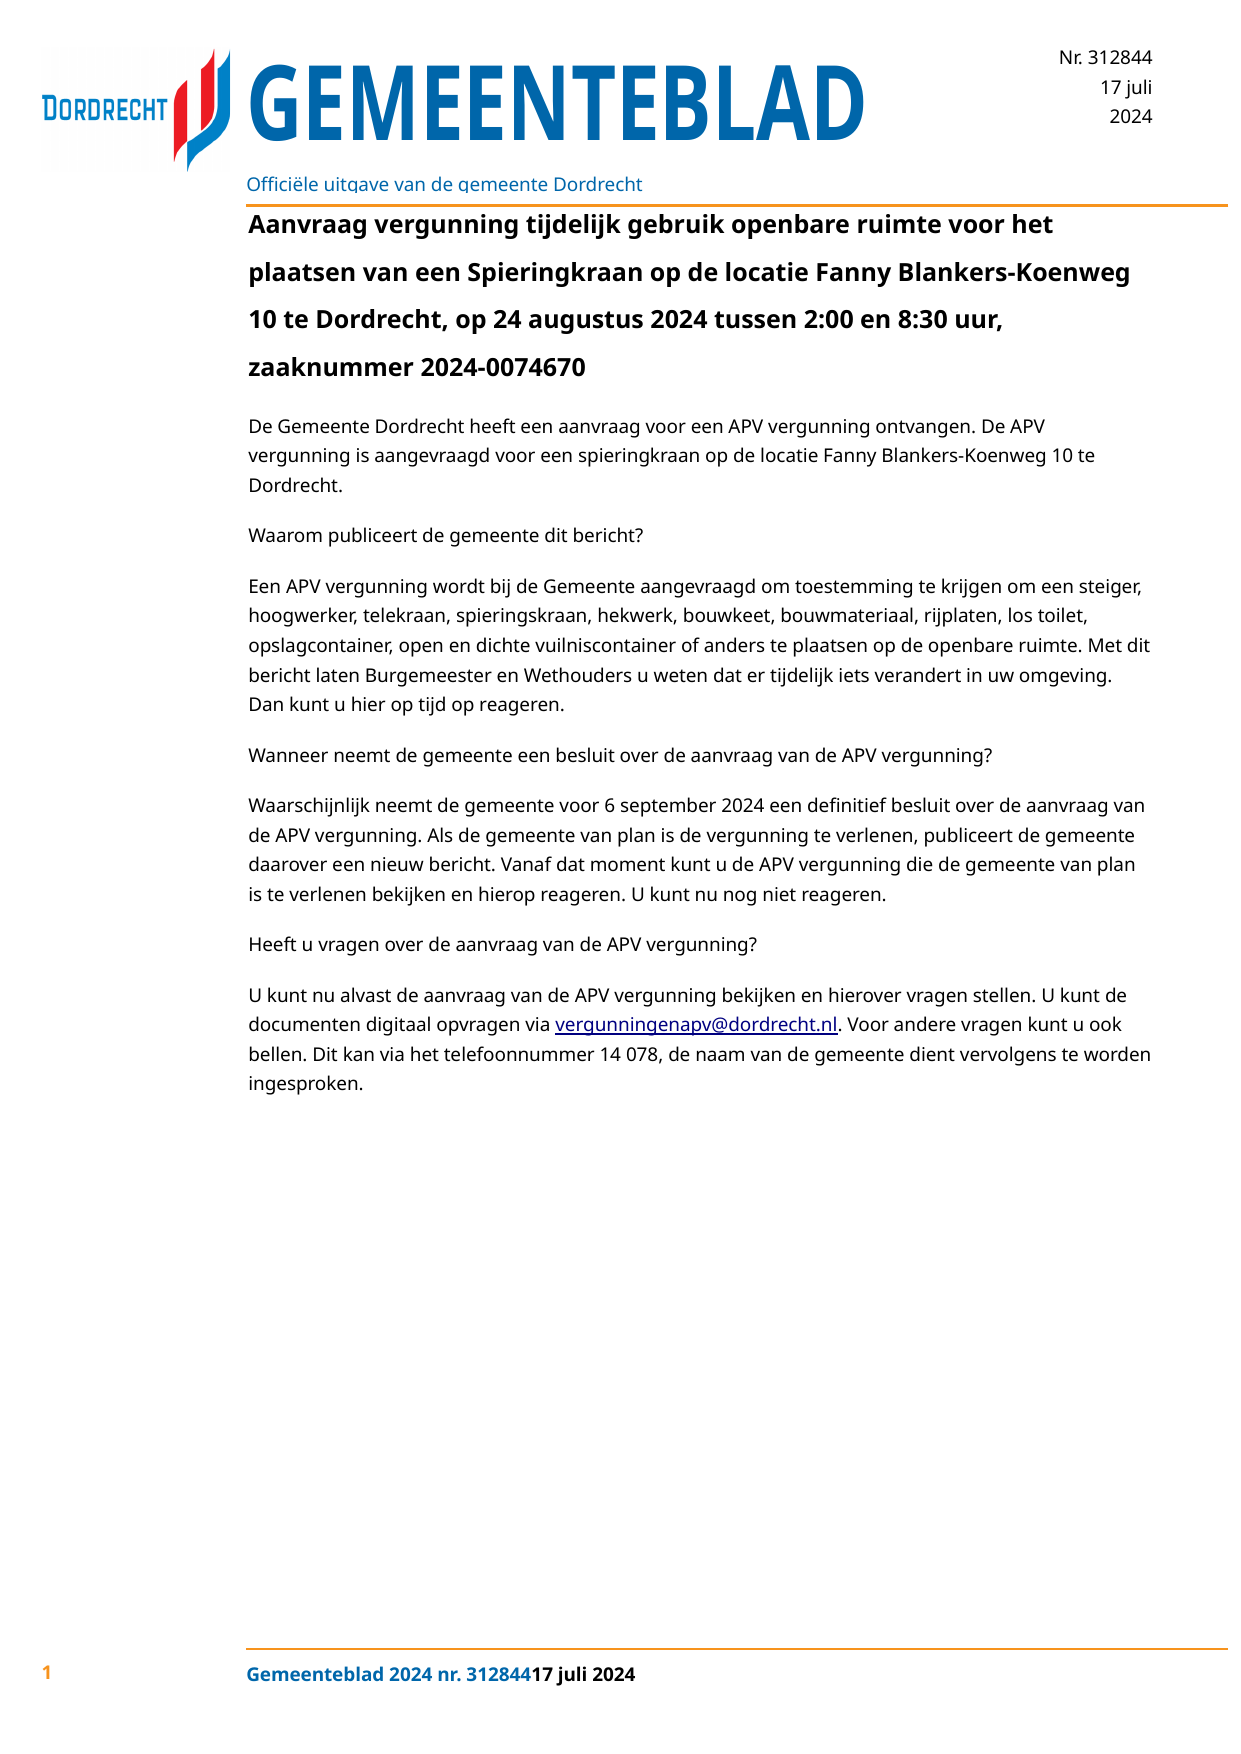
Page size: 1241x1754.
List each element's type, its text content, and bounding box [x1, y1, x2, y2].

text Heeft u vragen over de aanvraag van de APV vergunning? [248, 931, 1152, 957]
text Aanvraag vergunning tijdelijk gebruik openbare ruimte voor het plaatsen van een Spieringkraan op de locatie Fanny Blankers-Koenweg 10 te Dordrecht, op 24 augustus 2024 tussen 2:00 en 8:30 uur, zaaknummer 2024-0074670 [248, 207, 1152, 384]
text Waarom publiceert de gemeente dit bericht? [248, 523, 1152, 548]
text Waarschijnlijk neemt de gemeente voor 6 september 2024 een definitief besluit over de aanvraag van de APV vergunning. Als de gemeente van plan is de vergunning te verlenen, publiceert de gemeente daarover een nieuw bericht. Vanaf dat moment kunt u de APV vergunning die de gemeente van plan is te verlenen bekijken en hierop reageren. U kunt nu nog niet reageren. [248, 792, 1152, 907]
text U kunt nu alvast de aanvraag van de APV vergunning bekijken en hierover vragen stellen. U kunt de documenten digitaal opvragen via vergunningenapv@dordrecht.nl. Voor andere vragen kunt u ook bellen. Dit kan via het telefoonnummer 14 078, de naam van de gemeente dient vervolgens te worden ingesproken. [248, 982, 1152, 1096]
text De Gemeente Dordrecht heeft een aanvraag voor een APV vergunning ontvangen. De APV vergunning is aangevraagd voor een spieringkraan op de locatie Fanny Blankers-Koenweg 10 te Dordrecht. [248, 413, 1152, 498]
picture [41, 47, 231, 172]
text Wanneer neemt de gemeente een besluit over de aanvraag van de APV vergunning? [248, 742, 1152, 768]
text Een APV vergunning wordt bij de Gemeente aangevraagd om toestemming te krijgen om een steiger, hoogwerker, telekraan, spieringskraan, hekwerk, bouwkeet, bouwmateriaal, rijplaten, los toilet, opslagcontainer, open en dichte vuilniscontainer of anders te plaatsen op de openbare ruimte. Met dit bericht laten Burgemeester en Wethouders u weten dat er tijdelijk iets verandert in uw omgeving. Dan kunt u hier op tijd op reageren. [248, 573, 1152, 717]
